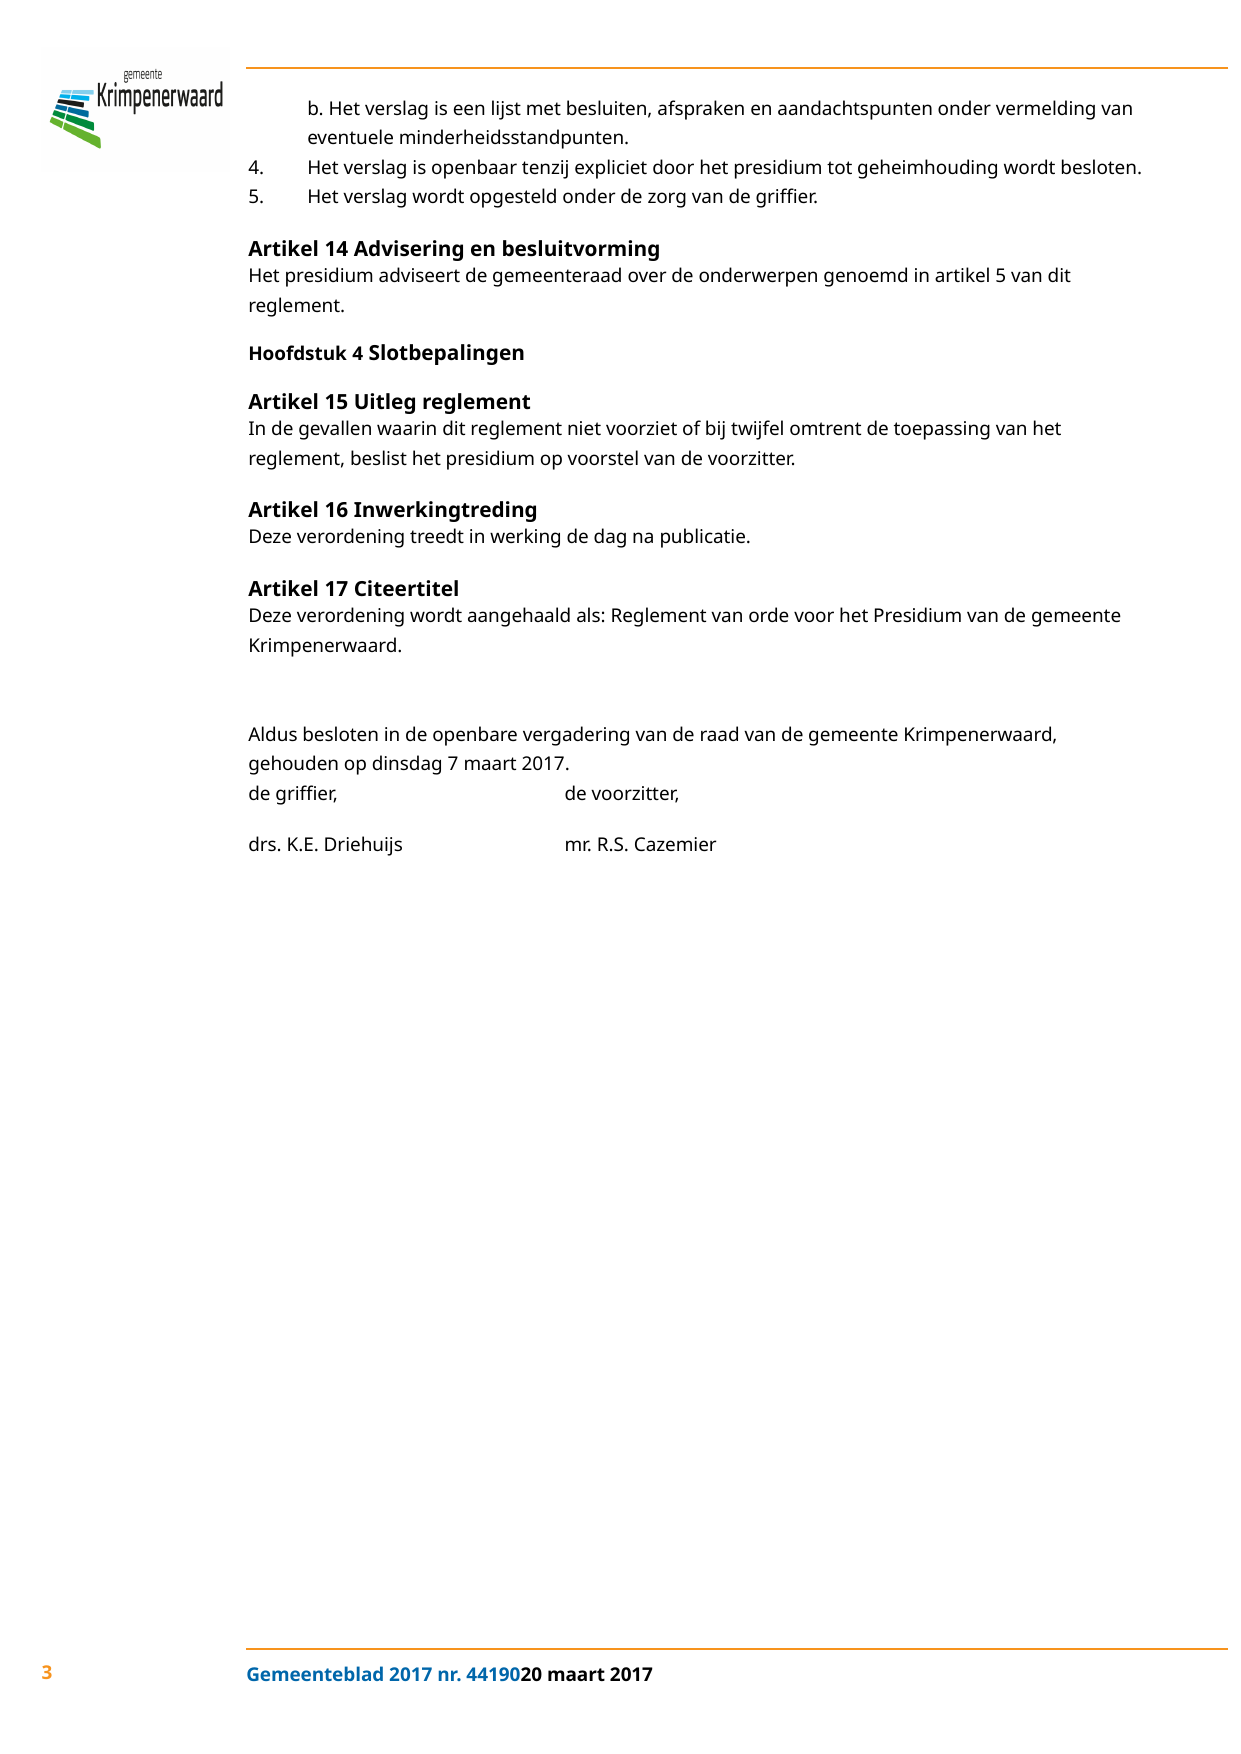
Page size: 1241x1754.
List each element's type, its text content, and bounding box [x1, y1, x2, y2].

text Deze verordening wordt aangehaald als: Reglement van orde voor het Presidium van de gemeente Krimpenerwaard. [248, 603, 1152, 658]
table_header de voorzitter, [564, 780, 1152, 806]
text Hoofdstuk 4 Slotbepalingen [248, 338, 1152, 366]
list b. Het verslag is een lijst met besluiten, afspraken en aandachtspunten onder vermelding van eventuele minderheidsstandpunten. [248, 95, 1152, 150]
table_cell mr. R.S. Cazemier [564, 832, 1152, 857]
table_cell [564, 806, 1152, 832]
table_cell drs. K.E. Driehuijs [248, 832, 564, 857]
text Artikel 17 Citeertitel [248, 574, 1152, 603]
text Artikel 14 Advisering en besluitvorming [248, 234, 1152, 262]
text Het presidium adviseert de gemeenteraad over de onderwerpen genoemd in artikel 5 van dit reglement. [248, 262, 1152, 318]
picture [41, 47, 231, 172]
text Aldus besloten in de openbare vergadering van de raad van de gemeente Krimpenerwaard, gehouden op dinsdag 7 maart 2017. [248, 721, 1152, 776]
list Het verslag wordt opgesteld onder de zorg van de griffier. [248, 183, 1152, 209]
text Deze verordening treedt in werking de dag na publicatie. [248, 524, 1152, 549]
text Artikel 15 Uitleg reglement [248, 387, 1152, 415]
text In de gevallen waarin dit reglement niet voorziet of bij twijfel omtrent de toepassing van het reglement, beslist het presidium op voorstel van de voorzitter. [248, 415, 1152, 471]
list Het verslag is openbaar tenzij expliciet door het presidium tot geheimhouding wordt besloten. [248, 154, 1152, 180]
table_header de griffier, [248, 780, 564, 806]
text Artikel 16 Inwerkingtreding [248, 495, 1152, 524]
table_cell [248, 806, 564, 832]
